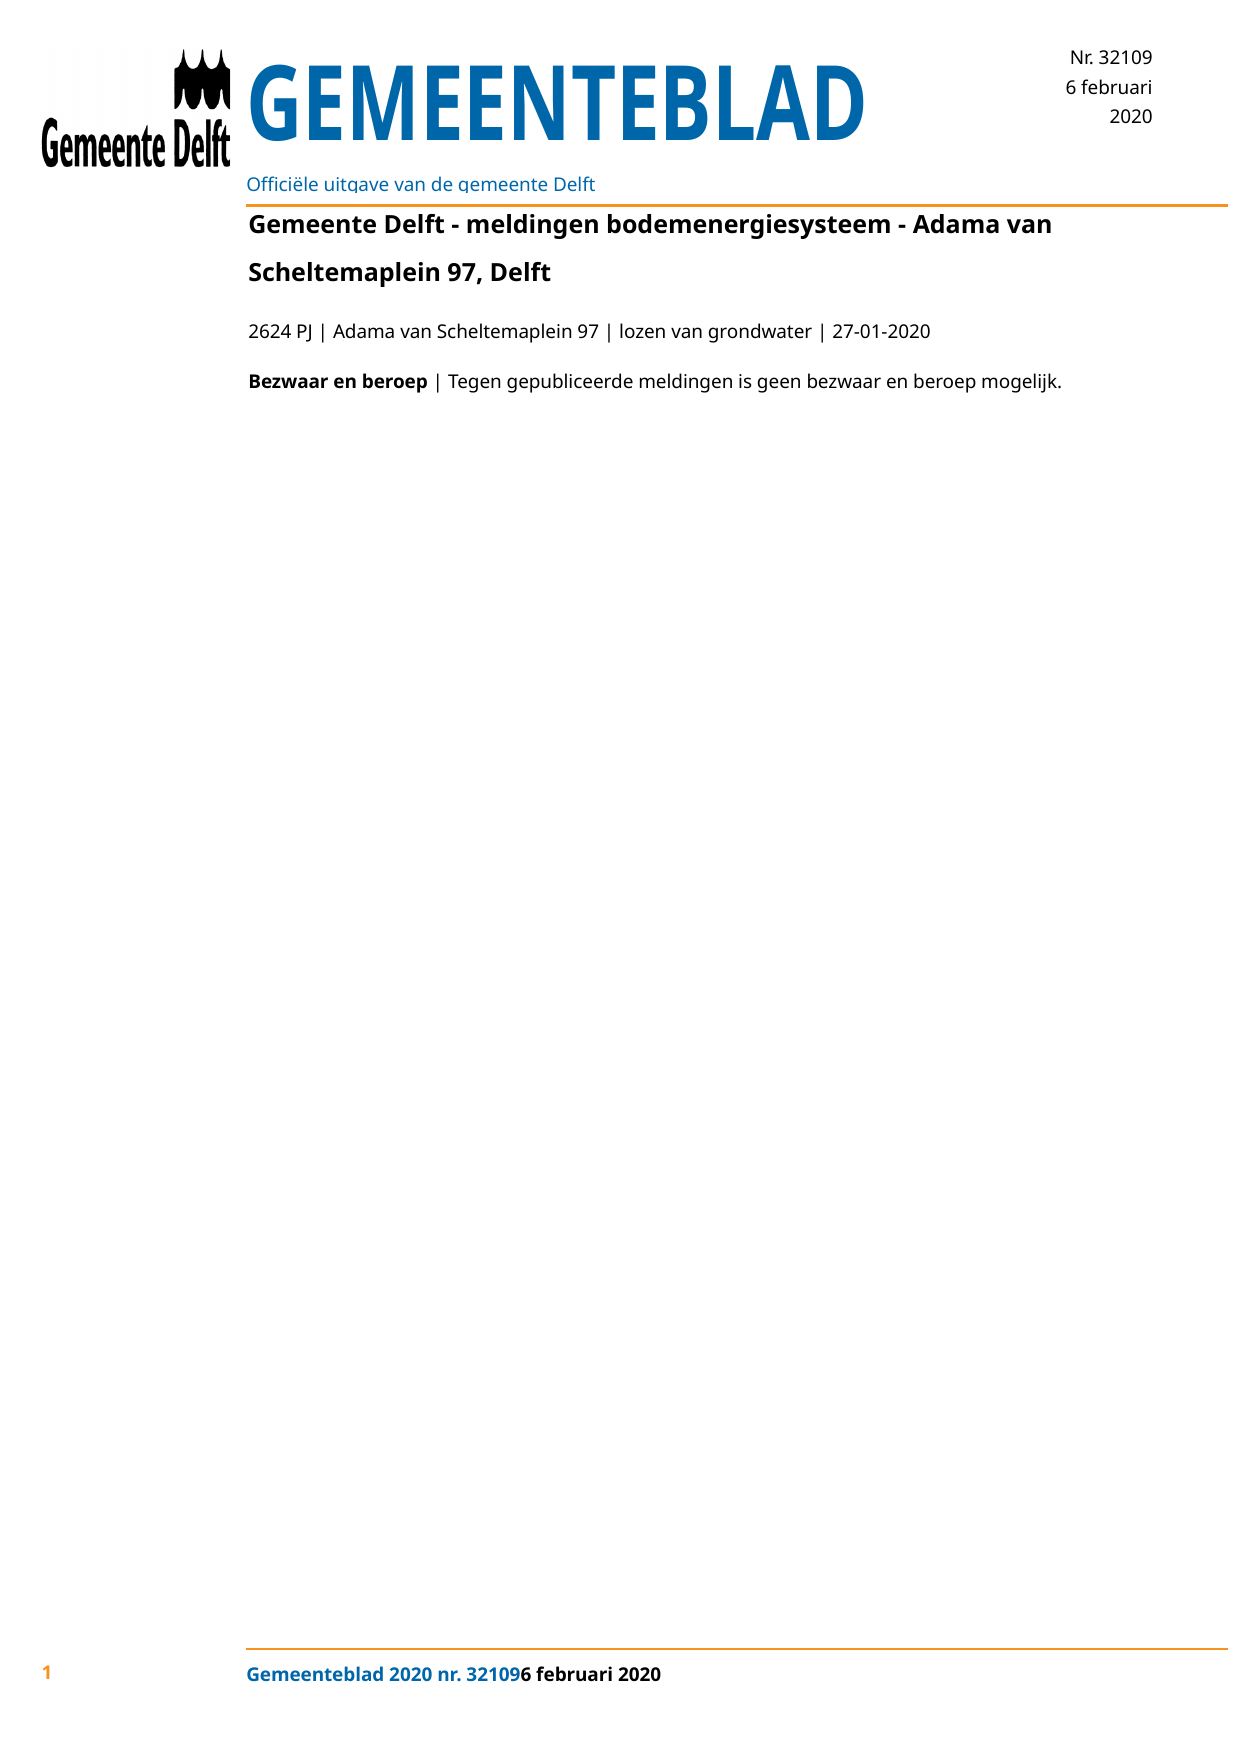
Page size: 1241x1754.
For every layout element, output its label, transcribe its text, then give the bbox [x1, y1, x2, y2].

text Gemeente Delft - meldingen bodemenergiesysteem - Adama van Scheltemaplein 97, Delft [248, 207, 1152, 288]
text Bezwaar en beroep | Tegen gepubliceerde meldingen is geen bezwaar en beroep mogelijk. [248, 368, 1152, 394]
text 2624 PJ | Adama van Scheltemaplein 97 | lozen van grondwater | 27-01-2020 [248, 318, 1152, 344]
picture [41, 47, 231, 172]
